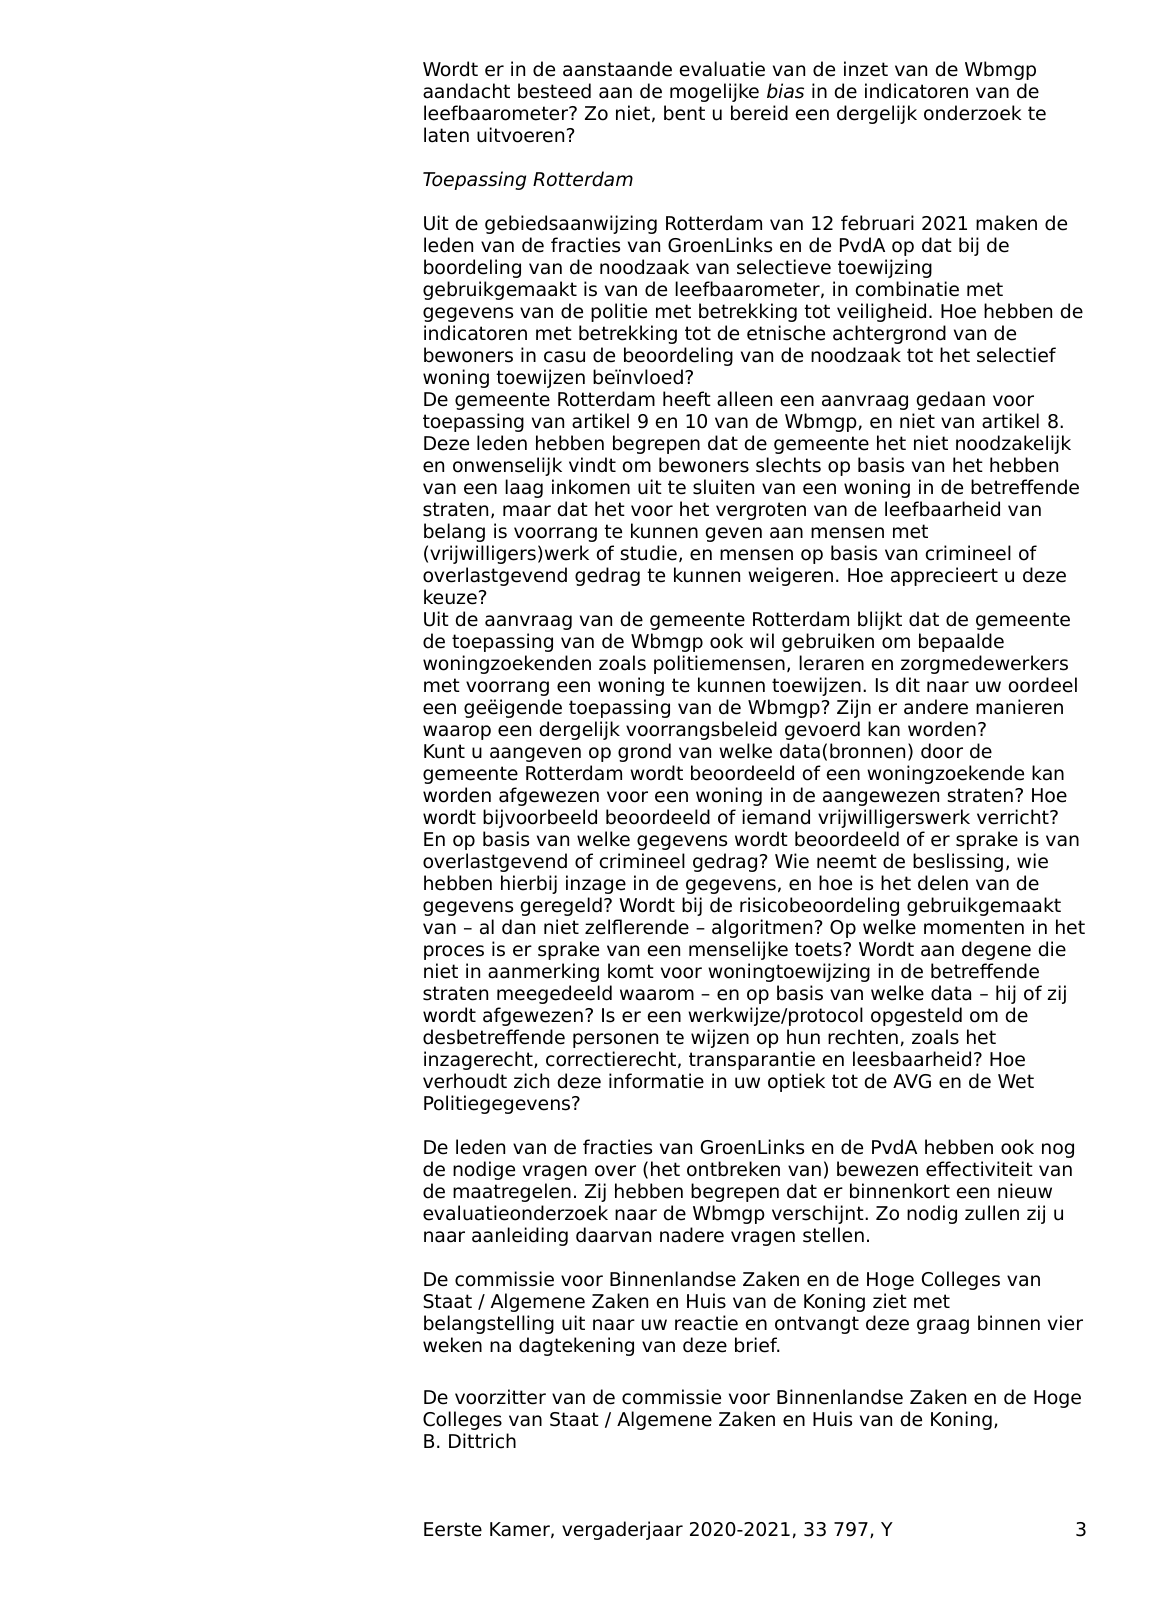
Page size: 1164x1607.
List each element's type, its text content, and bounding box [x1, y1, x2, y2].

text De leden van de fracties van GroenLinks en de PvdA hebben ook nog de nodige vragen over (het ontbreken van) bewezen effectiviteit van de maatregelen. Zij hebben begrepen dat er binnenkort een nieuw evaluatieonderzoek naar de Wbmgp verschijnt. Zo nodig zullen zij u naar aanleiding daarvan nadere vragen stellen. [422, 1137, 1087, 1247]
subtitle Toepassing Rotterdam [422, 169, 1087, 191]
text De voorzitter van de commissie voor Binnenlandse Zaken en de Hoge Colleges van Staat / Algemene Zaken en Huis van de Koning, B. Dittrich [422, 1387, 1087, 1453]
text Wordt er in de aanstaande evaluatie van de inzet van de Wbmgp aandacht besteed aan de mogelijke bias in de indicatoren van de leefbaarometer? Zo niet, bent u bereid een dergelijk onderzoek te laten uitvoeren? [422, 59, 1087, 147]
text Uit de aanvraag van de gemeente Rotterdam blijkt dat de gemeente de toepassing van de Wbmgp ook wil gebruiken om bepaalde woningzoekenden zoals politiemensen, leraren en zorgmedewerkers met voorrang een woning te kunnen toewijzen. Is dit naar uw oordeel een geëigende toepassing van de Wbmgp? Zijn er andere manieren waarop een dergelijk voorrangsbeleid gevoerd kan worden? [422, 609, 1087, 741]
text Kunt u aangeven op grond van welke data(bronnen) door de gemeente Rotterdam wordt beoordeeld of een woningzoekende kan worden afgewezen voor een woning in de aangewezen straten? Hoe wordt bijvoorbeeld beoordeeld of iemand vrijwilligerswerk verricht? En op basis van welke gegevens wordt beoordeeld of er sprake is van overlastgevend of crimineel gedrag? Wie neemt de beslissing, wie hebben hierbij inzage in de gegevens, en hoe is het delen van de gegevens geregeld? Wordt bij de risicobeoordeling gebruikgemaakt van – al dan niet zelflerende – algoritmen? Op welke momenten in het proces is er sprake van een menselijke toets? Wordt aan degene die niet in aanmerking komt voor woningtoewijzing in de betreffende straten meegedeeld waarom – en op basis van welke data – hij of zij wordt afgewezen? Is er een werkwijze/protocol opgesteld om de desbetreffende personen te wijzen op hun rechten, zoals het inzagerecht, correctierecht, transparantie en leesbaarheid? Hoe verhoudt zich deze informatie in uw optiek tot de AVG en de Wet Politiegegevens? [422, 741, 1087, 1114]
text De commissie voor Binnenlandse Zaken en de Hoge Colleges van Staat / Algemene Zaken en Huis van de Koning ziet met belangstelling uit naar uw reactie en ontvangt deze graag binnen vier weken na dagtekening van deze brief. [422, 1269, 1087, 1357]
text Uit de gebiedsaanwijzing Rotterdam van 12 februari 2021 maken de leden van de fracties van GroenLinks en de PvdA op dat bij de boordeling van de noodzaak van selectieve toewijzing gebruikgemaakt is van de leefbaarometer, in combinatie met gegevens van de politie met betrekking tot veiligheid. Hoe hebben de indicatoren met betrekking tot de etnische achtergrond van de bewoners in casu de beoordeling van de noodzaak tot het selectief woning toewijzen beïnvloed? [422, 213, 1087, 389]
text De gemeente Rotterdam heeft alleen een aanvraag gedaan voor toepassing van artikel 9 en 10 van de Wbmgp, en niet van artikel 8. Deze leden hebben begrepen dat de gemeente het niet noodzakelijk en onwenselijk vindt om bewoners slechts op basis van het hebben van een laag inkomen uit te sluiten van een woning in de betreffende straten, maar dat het voor het vergroten van de leefbaarheid van belang is voorrang te kunnen geven aan mensen met (vrijwilligers)werk of studie, en mensen op basis van crimineel of overlastgevend gedrag te kunnen weigeren. Hoe apprecieert u deze keuze? [422, 389, 1087, 609]
